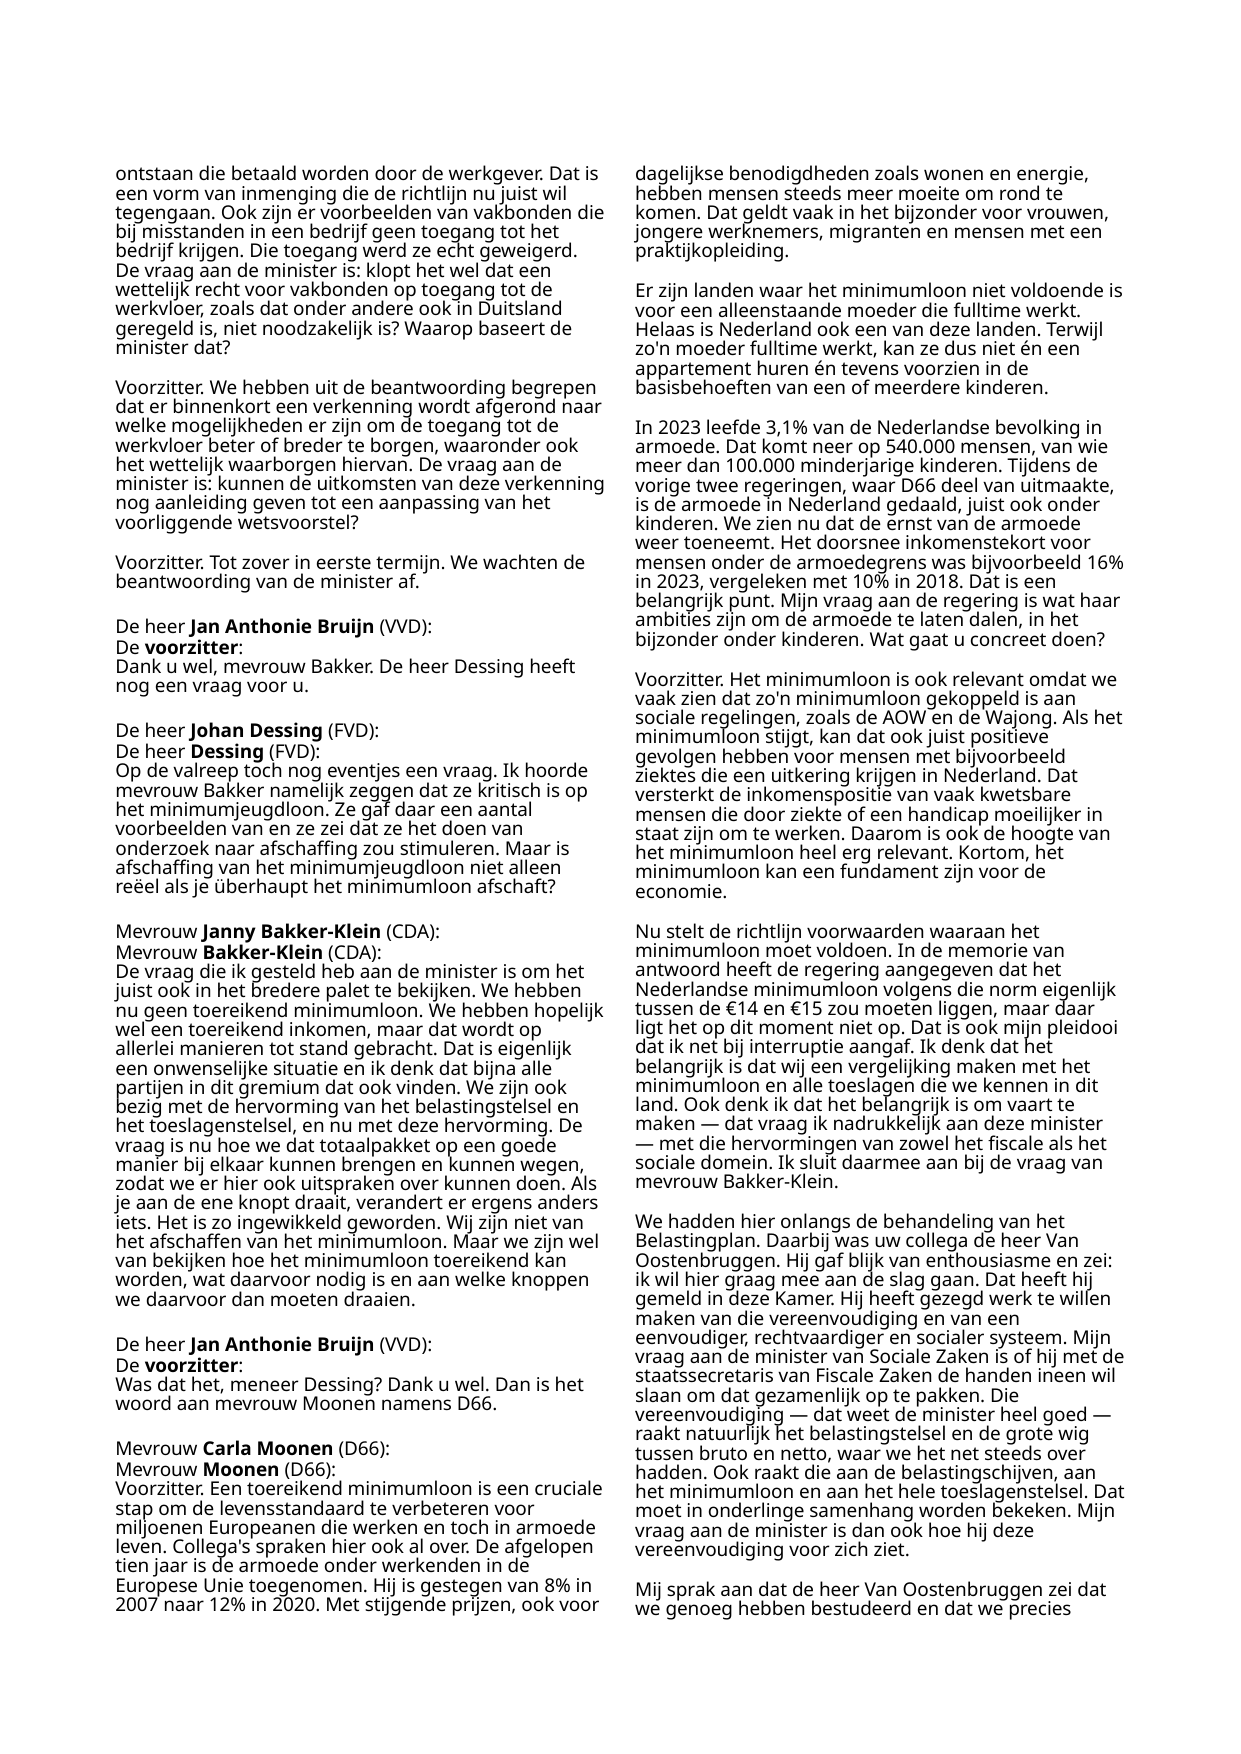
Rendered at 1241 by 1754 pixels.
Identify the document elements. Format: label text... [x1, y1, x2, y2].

text Dank u wel, mevrouw Bakker. De heer Dessing heeft nog een vraag voor u. [115, 658, 605, 697]
text Mij sprak aan dat de heer Van Oostenbruggen zei dat we genoeg hebben bestudeerd en dat we precies [635, 1581, 1125, 1619]
text Mevrouw Carla Moonen (D66): [115, 1435, 605, 1461]
text Er zijn landen waar het minimumloon niet voldoende is voor een alleenstaande moeder die fulltime werkt. Helaas is Nederland ook een van deze landen. Terwijl zo'n moeder fulltime werkt, kan ze dus niet én een appartement huren én tevens voorzien in de basisbehoeften van een of meerdere kinderen. [635, 282, 1125, 398]
text Op de valreep toch nog eventjes een vraag. Ik hoorde mevrouw Bakker namelijk zeggen dat ze kritisch is op het minimumjeugdloon. Ze gaf daar een aantal voorbeelden van en ze zei dat ze het doen van onderzoek naar afschaffing zou stimuleren. Maar is afschaffing van het minimumjeugdloon niet alleen reëel als je überhaupt het minimumloon afschaft? [115, 762, 605, 897]
text Voorzitter. Tot zover in eerste termijn. We wachten de beantwoording van de minister af. [115, 554, 605, 592]
text Voorzitter. We hebben uit de beantwoording begrepen dat er binnenkort een verkenning wordt afgerond naar welke mogelijkheden er zijn om de toegang tot de werkvloer beter of breder te borgen, waaronder ook het wettelijk waarborgen hiervan. De vraag aan de minister is: kunnen de uitkomsten van deze verkenning nog aanleiding geven tot een aanpassing van het voorliggende wetsvoorstel? [115, 379, 605, 533]
text De voorzitter: [115, 1357, 605, 1376]
text In 2023 leefde 3,1% van de Nederlandse bevolking in armoede. Dat komt neer op 540.000 mensen, van wie meer dan 100.000 minderjarige kinderen. Tijdens de vorige twee regeringen, waar D66 deel van uitmaakte, is de armoede in Nederland gedaald, juist ook onder kinderen. We zien nu dat de ernst van de armoede weer toeneemt. Het doorsnee inkomenstekort voor mensen onder de armoedegrens was bijvoorbeeld 16% in 2023, vergeleken met 10% in 2018. Dat is een belangrijk punt. Mijn vraag aan de regering is wat haar ambities zijn om de armoede te laten dalen, in het bijzonder onder kinderen. Wat gaat u concreet doen? [635, 419, 1125, 650]
text De voorzitter: [115, 639, 605, 658]
text De heer Johan Dessing (FVD): [115, 717, 605, 743]
text Mevrouw Bakker-Klein (CDA): [115, 944, 605, 963]
text Was dat het, meneer Dessing? Dank u wel. Dan is het woord aan mevrouw Moonen namens D66. [115, 1376, 605, 1414]
text ontstaan die betaald worden door de werkgever. Dat is een vorm van inmenging die de richtlijn nu juist wil tegengaan. Ook zijn er voorbeelden van vakbonden die bij misstanden in een bedrijf geen toegang tot het bedrijf krijgen. Die toegang werd ze echt geweigerd. De vraag aan de minister is: klopt het wel dat een wettelijk recht voor vakbonden op toegang tot de werkvloer, zoals dat onder andere ook in Duitsland geregeld is, niet noodzakelijk is? Waarop baseert de minister dat? [115, 165, 605, 358]
text De heer Jan Anthonie Bruijn (VVD): [115, 613, 605, 639]
text We hadden hier onlangs de behandeling van het Belastingplan. Daarbij was uw collega de heer Van Oostenbruggen. Hij gaf blijk van enthousiasme en zei: ik wil hier graag mee aan de slag gaan. Dat heeft hij gemeld in deze Kamer. Hij heeft gezegd werk te willen maken van die vereenvoudiging en van een eenvoudiger, rechtvaardiger en socialer systeem. Mijn vraag aan de minister van Sociale Zaken is of hij met de staatssecretaris van Fiscale Zaken de handen ineen wil slaan om dat gezamenlijk op te pakken. Die vereenvoudiging — dat weet de minister heel goed — raakt natuurlijk het belastingstelsel en de grote wig tussen bruto en netto, waar we het net steeds over hadden. Ook raakt die aan de belastingschijven, aan het minimumloon en aan het hele toeslagenstelsel. Dat moet in onderlinge samenhang worden bekeken. Mijn vraag aan de minister is dan ook hoe hij deze vereenvoudiging voor zich ziet. [635, 1213, 1125, 1560]
text De vraag die ik gesteld heb aan de minister is om het juist ook in het bredere palet te bekijken. We hebben nu geen toereikend minimumloon. We hebben hopelijk wel een toereikend inkomen, maar dat wordt op allerlei manieren tot stand gebracht. Dat is eigenlijk een onwenselijke situatie en ik denk dat bijna alle partijen in dit gremium dat ook vinden. We zijn ook bezig met de hervorming van het belastingstelsel en het toeslagenstelsel, en nu met deze hervorming. De vraag is nu hoe we dat totaalpakket op een goede manier bij elkaar kunnen brengen en kunnen wegen, zodat we er hier ook uitspraken over kunnen doen. Als je aan de ene knopt draait, verandert er ergens anders iets. Het is zo ingewikkeld geworden. Wij zijn niet van het afschaffen van het minimumloon. Maar we zijn wel van bekijken hoe het minimumloon toereikend kan worden, wat daarvoor nodig is en aan welke knoppen we daarvoor dan moeten draaien. [115, 963, 605, 1310]
text Nu stelt de richtlijn voorwaarden waaraan het minimumloon moet voldoen. In de memorie van antwoord heeft de regering aangegeven dat het Nederlandse minimumloon volgens die norm eigenlijk tussen de €14 en €15 zou moeten liggen, maar daar ligt het op dit moment niet op. Dat is ook mijn pleidooi dat ik net bij interruptie aangaf. Ik denk dat het belangrijk is dat wij een vergelijking maken met het minimumloon en alle toeslagen die we kennen in dit land. Ook denk ik dat het belangrijk is om vaart te maken — dat vraag ik nadrukkelijk aan deze minister — met die hervormingen van zowel het fiscale als het sociale domein. Ik sluit daarmee aan bij de vraag van mevrouw Bakker-Klein. [635, 923, 1125, 1192]
text Voorzitter. Het minimumloon is ook relevant omdat we vaak zien dat zo'n minimumloon gekoppeld is aan sociale regelingen, zoals de AOW en de Wajong. Als het minimumloon stijgt, kan dat ook juist positieve gevolgen hebben voor mensen met bijvoorbeeld ziektes die een uitkering krijgen in Nederland. Dat versterkt de inkomenspositie van vaak kwetsbare mensen die door ziekte of een handicap moeilijker in staat zijn om te werken. Daarom is ook de hoogte van het minimumloon heel erg relevant. Kortom, het minimumloon kan een fundament zijn voor de economie. [635, 671, 1125, 902]
text De heer Dessing (FVD): [115, 743, 605, 762]
text dagelijkse benodigdheden zoals wonen en energie, hebben mensen steeds meer moeite om rond te komen. Dat geldt vaak in het bijzonder voor vrouwen, jongere werknemers, migranten en mensen met een praktijkopleiding. [635, 165, 1125, 262]
text Mevrouw Moonen (D66): [115, 1461, 605, 1480]
text Mevrouw Janny Bakker-Klein (CDA): [115, 918, 605, 944]
text De heer Jan Anthonie Bruijn (VVD): [115, 1331, 605, 1357]
text Voorzitter. Een toereikend minimumloon is een cruciale stap om de levensstandaard te verbeteren voor miljoenen Europeanen die werken en toch in armoede leven. Collega's spraken hier ook al over. De afgelopen tien jaar is de armoede onder werkenden in de Europese Unie toegenomen. Hij is gestegen van 8% in 2007 naar 12% in 2020. Met stijgende prijzen, ook voor [115, 1480, 605, 1615]
